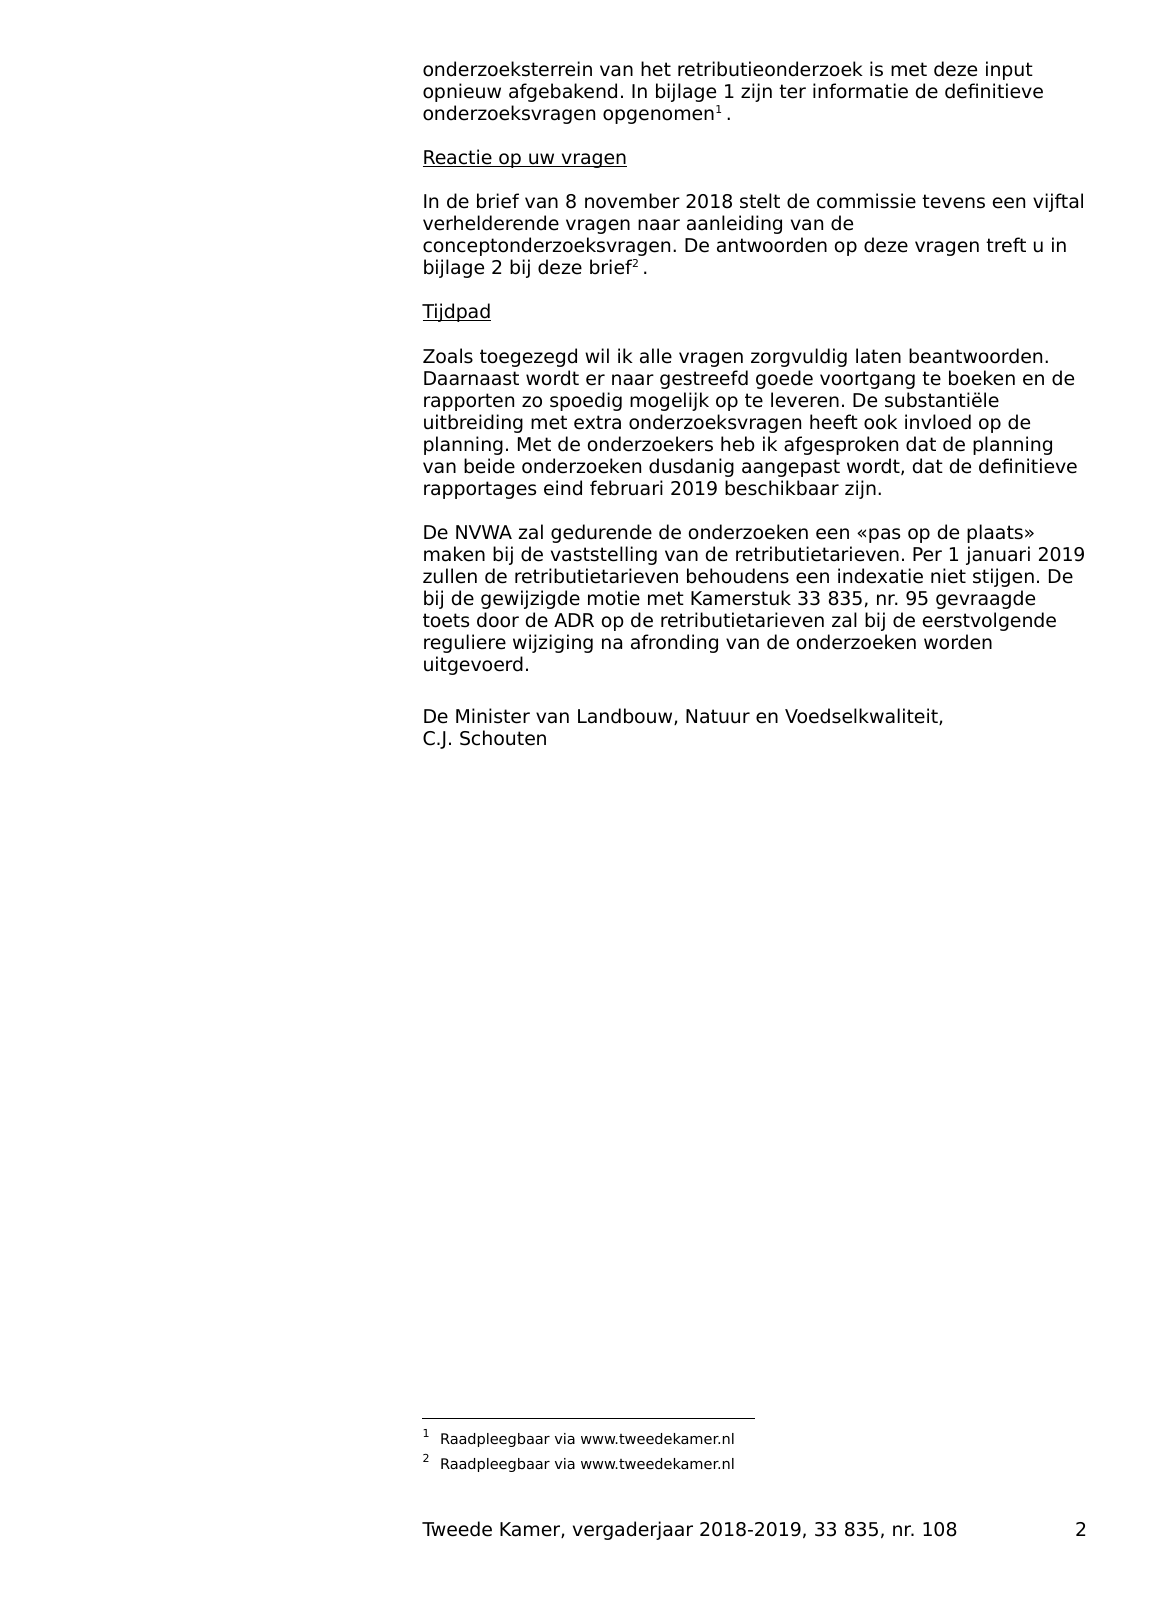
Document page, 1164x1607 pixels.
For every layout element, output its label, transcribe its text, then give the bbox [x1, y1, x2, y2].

text De NVWA zal gedurende de onderzoeken een «pas op de plaats» maken bij de vaststelling van de retributietarieven. Per 1 januari 2019 zullen de retributietarieven behoudens een indexatie niet stijgen. De bij de gewijzigde motie met Kamerstuk 33 835, nr. 95 gevraagde toets door de ADR op de retributietarieven zal bij de eerstvolgende reguliere wijziging na afronding van de onderzoeken worden uitgevoerd. [422, 522, 1087, 676]
subtitle Reactie op uw vragen [422, 147, 1087, 169]
text Raadpleegbaar via www.tweedekamer.nl [422, 1427, 1087, 1449]
subtitle Tijdpad [422, 301, 1087, 323]
text onderzoeksterrein van het retributieonderzoek is met deze input opnieuw afgebakend. In bijlage 1 zijn ter informatie de definitieve onderzoeksvragen opgenomen. [422, 59, 1087, 125]
text In de brief van 8 november 2018 stelt de commissie tevens een vijftal verhelderende vragen naar aanleiding van de conceptonderzoeksvragen. De antwoorden op deze vragen treft u in bijlage 2 bij deze brief. [422, 191, 1087, 279]
text Raadpleegbaar via www.tweedekamer.nl [422, 1452, 1087, 1474]
text De Minister van Landbouw, Natuur en Voedselkwaliteit, C.J. Schouten [422, 706, 1087, 749]
text Zoals toegezegd wil ik alle vragen zorgvuldig laten beantwoorden. Daarnaast wordt er naar gestreefd goede voortgang te boeken en de rapporten zo spoedig mogelijk op te leveren. De substantiële uitbreiding met extra onderzoeksvragen heeft ook invloed op de planning. Met de onderzoekers heb ik afgesproken dat de planning van beide onderzoeken dusdanig aangepast wordt, dat de definitieve rapportages eind februari 2019 beschikbaar zijn. [422, 346, 1087, 499]
